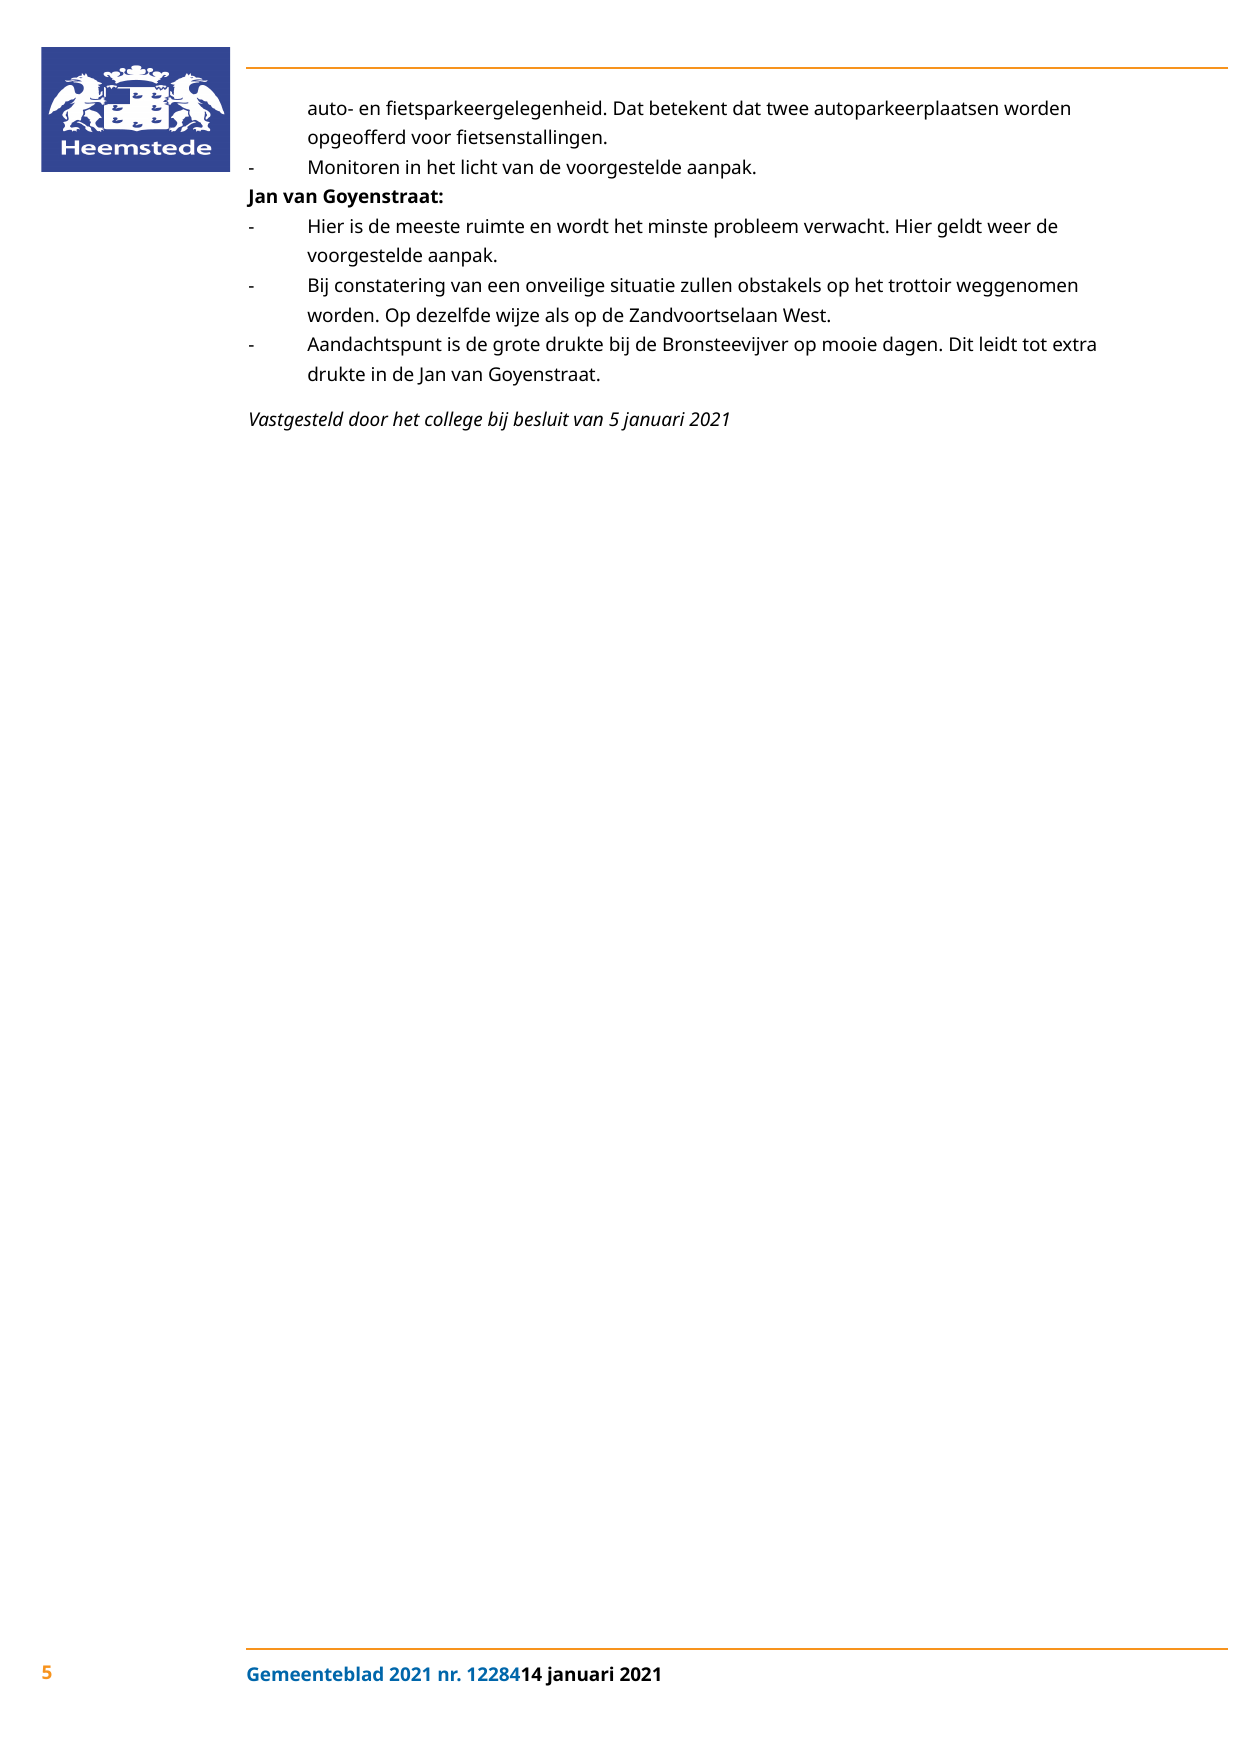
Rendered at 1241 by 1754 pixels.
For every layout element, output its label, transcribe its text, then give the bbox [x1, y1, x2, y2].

list Monitoren in het licht van de voorgestelde aanpak. [248, 154, 1152, 180]
list Bij constatering van een onveilige situatie zullen obstakels op het trottoir weggenomen worden. Op dezelfde wijze als op de Zandvoortselaan West. [248, 272, 1152, 328]
list Hier is de meeste ruimte en wordt het minste probleem verwacht. Hier geldt weer de voorgestelde aanpak. [248, 213, 1152, 268]
text Jan van Goyenstraat: [248, 183, 1152, 209]
list auto- en fietsparkeergelegenheid. Dat betekent dat twee autoparkeerplaatsen worden opgeofferd voor fietsenstallingen. [248, 95, 1152, 150]
picture [41, 47, 231, 172]
text Vastgesteld door het college bij besluit van 5 januari 2021 [248, 407, 1152, 432]
list Aandachtspunt is de grote drukte bij de Bronsteevijver op mooie dagen. Dit leidt tot extra drukte in de Jan van Goyenstraat. [248, 331, 1152, 387]
